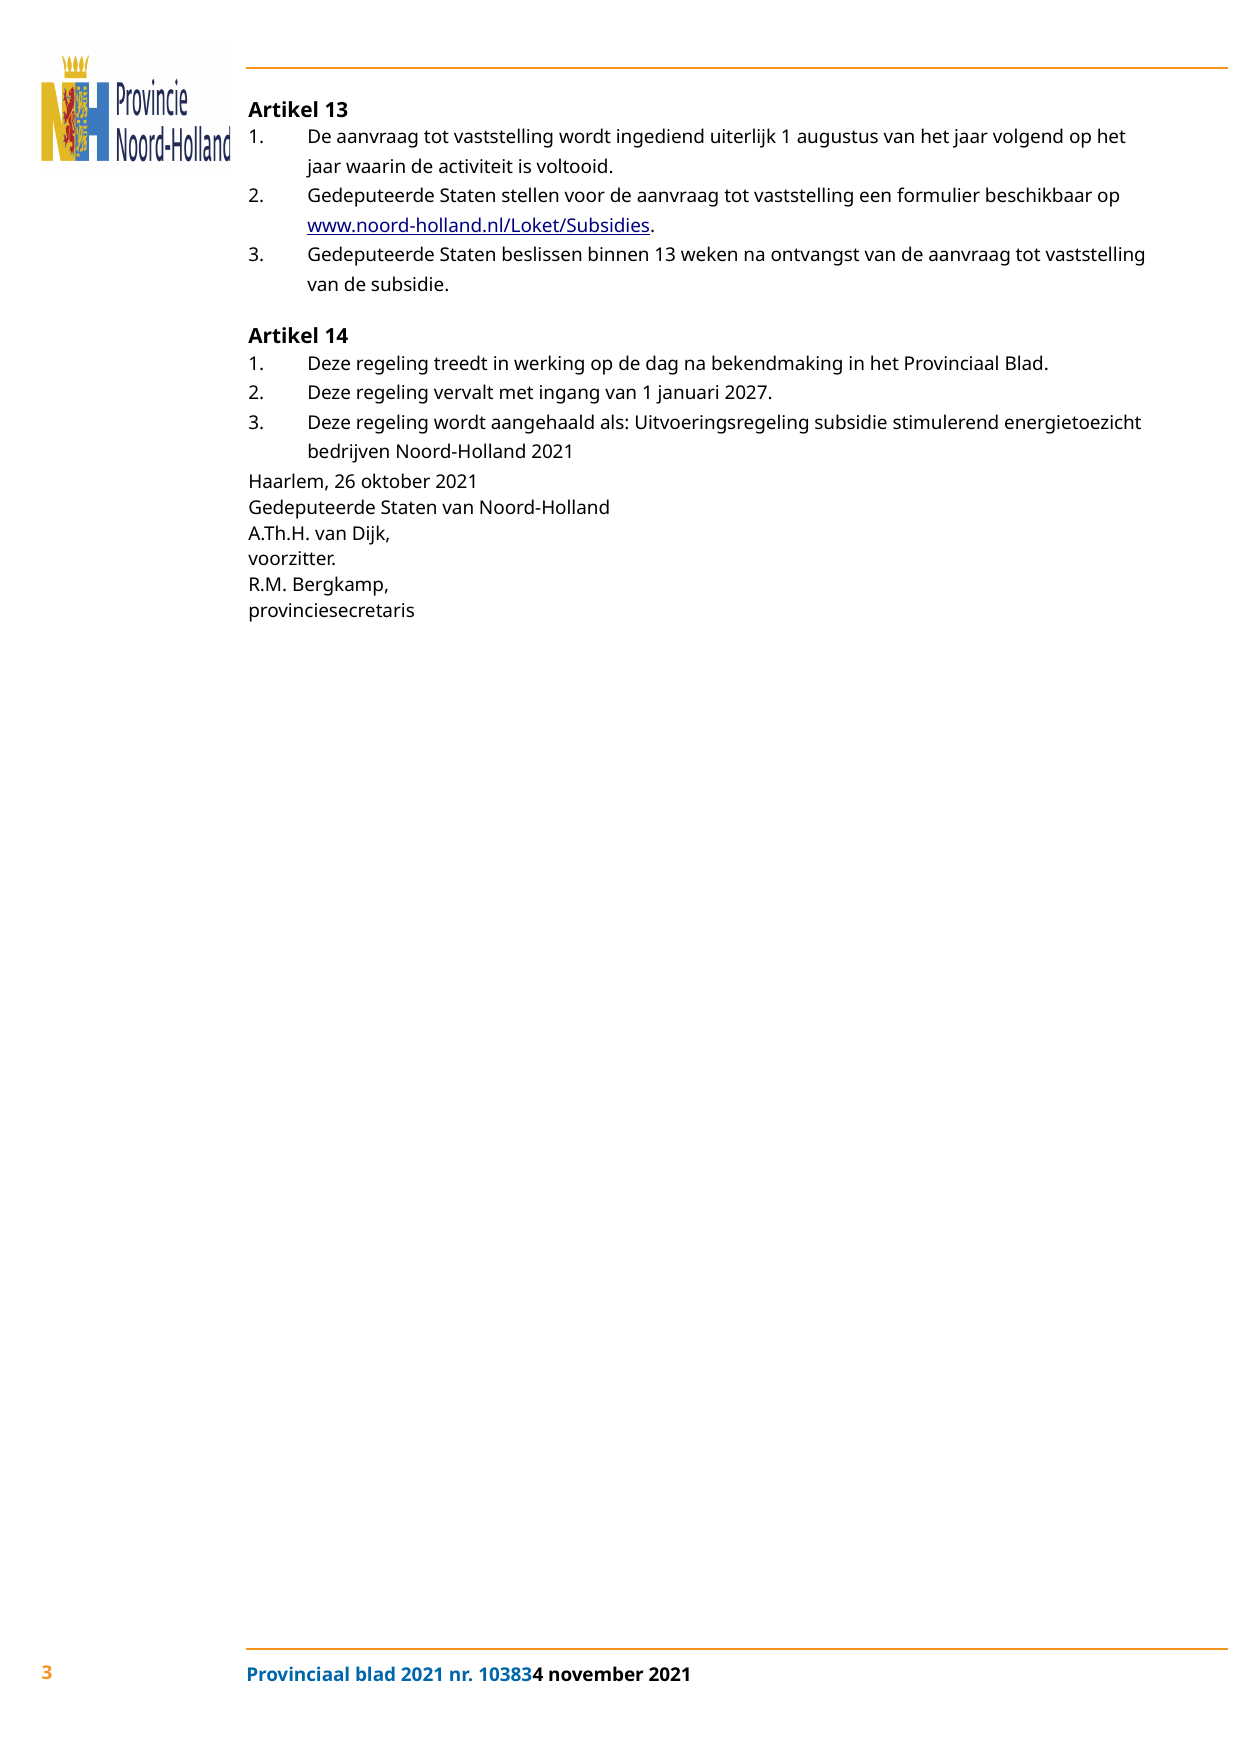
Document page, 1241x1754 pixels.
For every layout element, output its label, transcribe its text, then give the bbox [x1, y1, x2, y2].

list Gedeputeerde Staten beslissen binnen 13 weken na ontvangst van de aanvraag tot vaststelling van de subsidie. [248, 242, 1152, 297]
text Artikel 13 [248, 95, 1152, 123]
text Haarlem, 26 oktober 2021 [248, 468, 1152, 494]
text R.M. Bergkamp, [248, 571, 1152, 597]
list De aanvraag tot vaststelling wordt ingediend uiterlijk 1 augustus van het jaar volgend op het jaar waarin de activiteit is voltooid. [248, 123, 1152, 178]
text A.Th.H. van Dijk, [248, 520, 1152, 546]
text Artikel 14 [248, 322, 1152, 350]
list Deze regeling treedt in werking op de dag na bekendmaking in het Provinciaal Blad. [248, 350, 1152, 376]
text provinciesecretaris [248, 597, 1152, 623]
picture [41, 47, 231, 172]
text Gedeputeerde Staten van Noord-Holland [248, 494, 1152, 520]
list Deze regeling wordt aangehaald als: Uitvoeringsregeling subsidie stimulerend energietoezicht bedrijven Noord-Holland 2021 [248, 409, 1152, 464]
list Gedeputeerde Staten stellen voor de aanvraag tot vaststelling een formulier beschikbaar op www.noord-holland.nl/Loket/Subsidies. [248, 182, 1152, 238]
text voorzitter. [248, 546, 1152, 571]
list Deze regeling vervalt met ingang van 1 januari 2027. [248, 379, 1152, 405]
